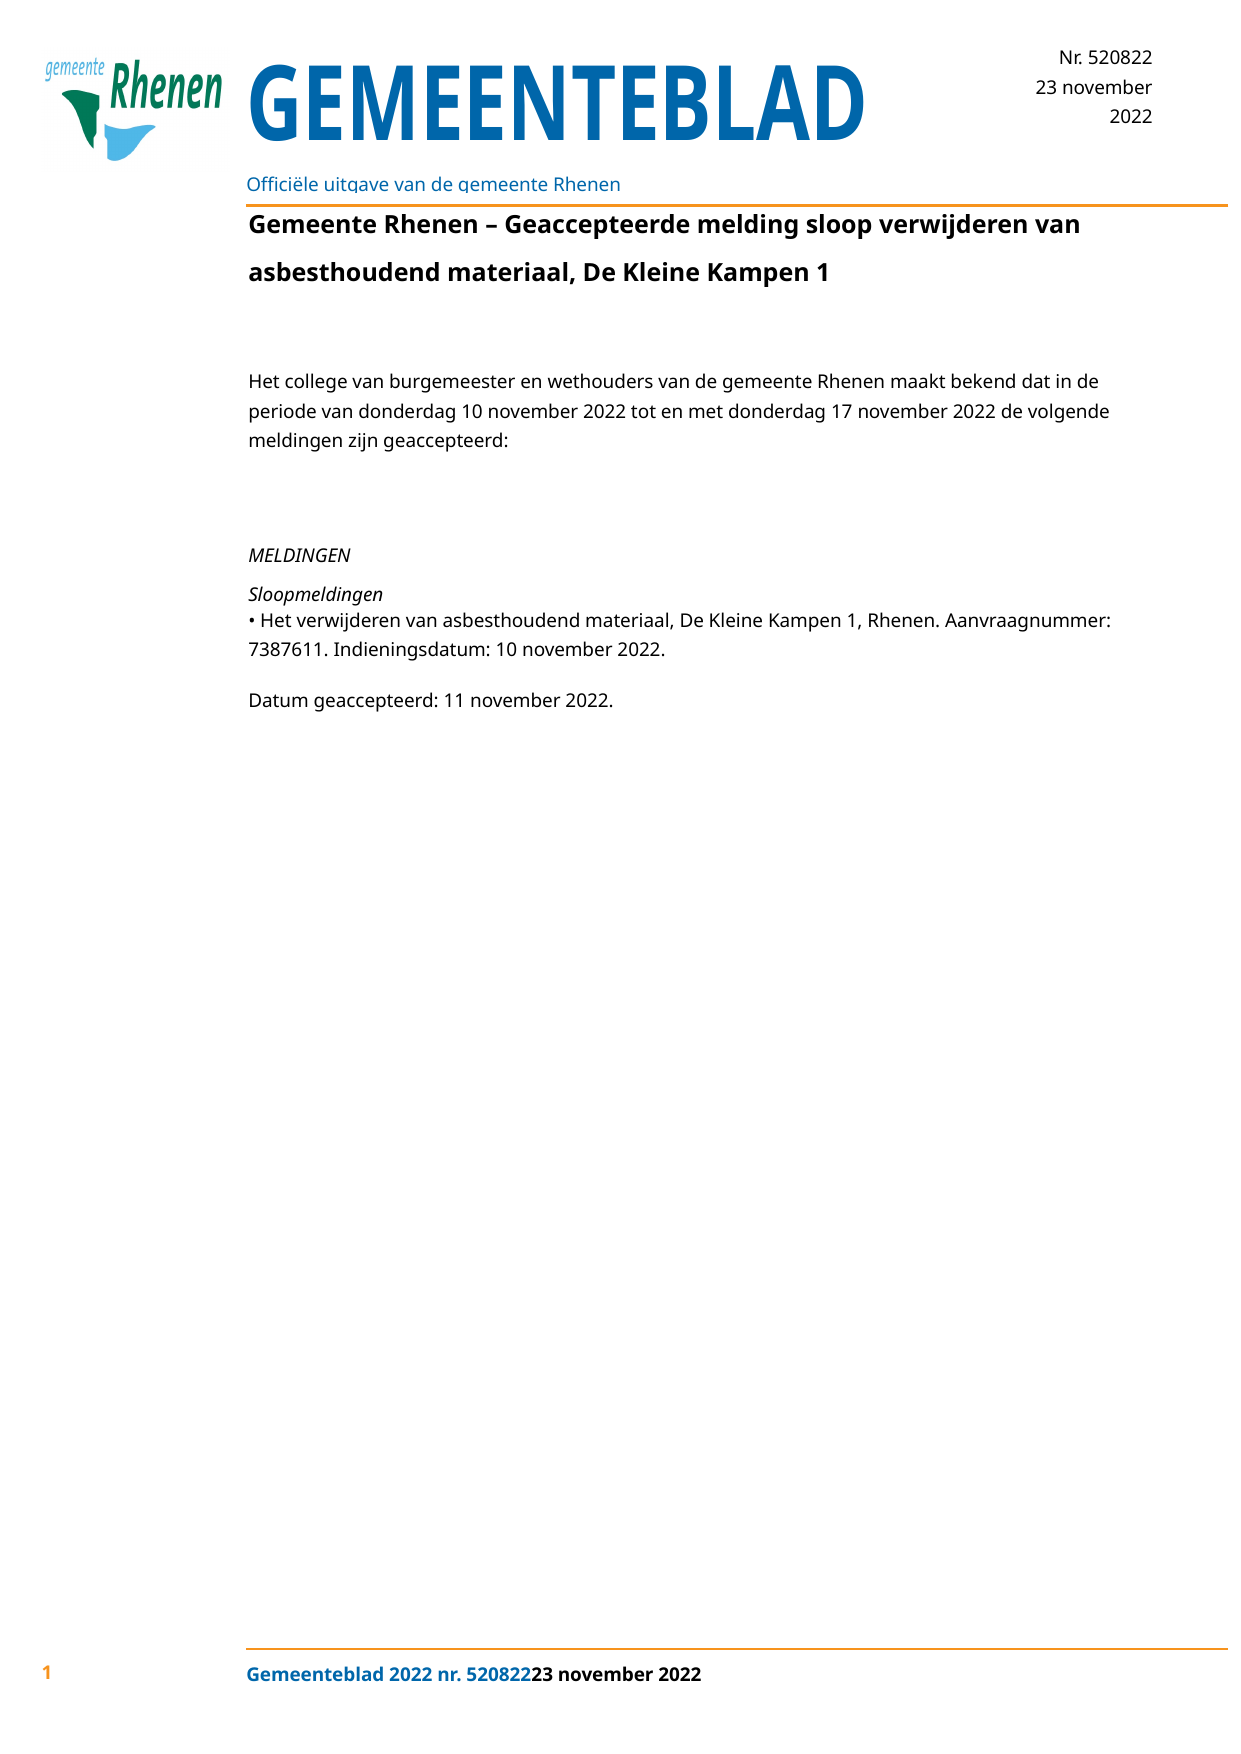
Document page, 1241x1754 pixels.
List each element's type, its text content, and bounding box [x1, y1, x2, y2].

text • Het verwijderen van asbesthoudend materiaal, De Kleine Kampen 1, Rhenen. Aanvraagnummer: 7387611. Indieningsdatum: 10 november 2022. [248, 607, 1152, 662]
picture [41, 47, 231, 172]
text Datum geaccepteerd: 11 november 2022. [248, 687, 1152, 713]
text MELDINGEN [248, 542, 1152, 568]
text Sloopmeldingen [248, 581, 1152, 607]
text Gemeente Rhenen – Geaccepteerde melding sloop verwijderen van asbesthoudend materiaal, De Kleine Kampen 1 [248, 207, 1152, 288]
text Het college van burgemeester en wethouders van de gemeente Rhenen maakt bekend dat in de periode van donderdag 10 november 2022 tot en met donderdag 17 november 2022 de volgende meldingen zijn geaccepteerd: [248, 368, 1152, 453]
